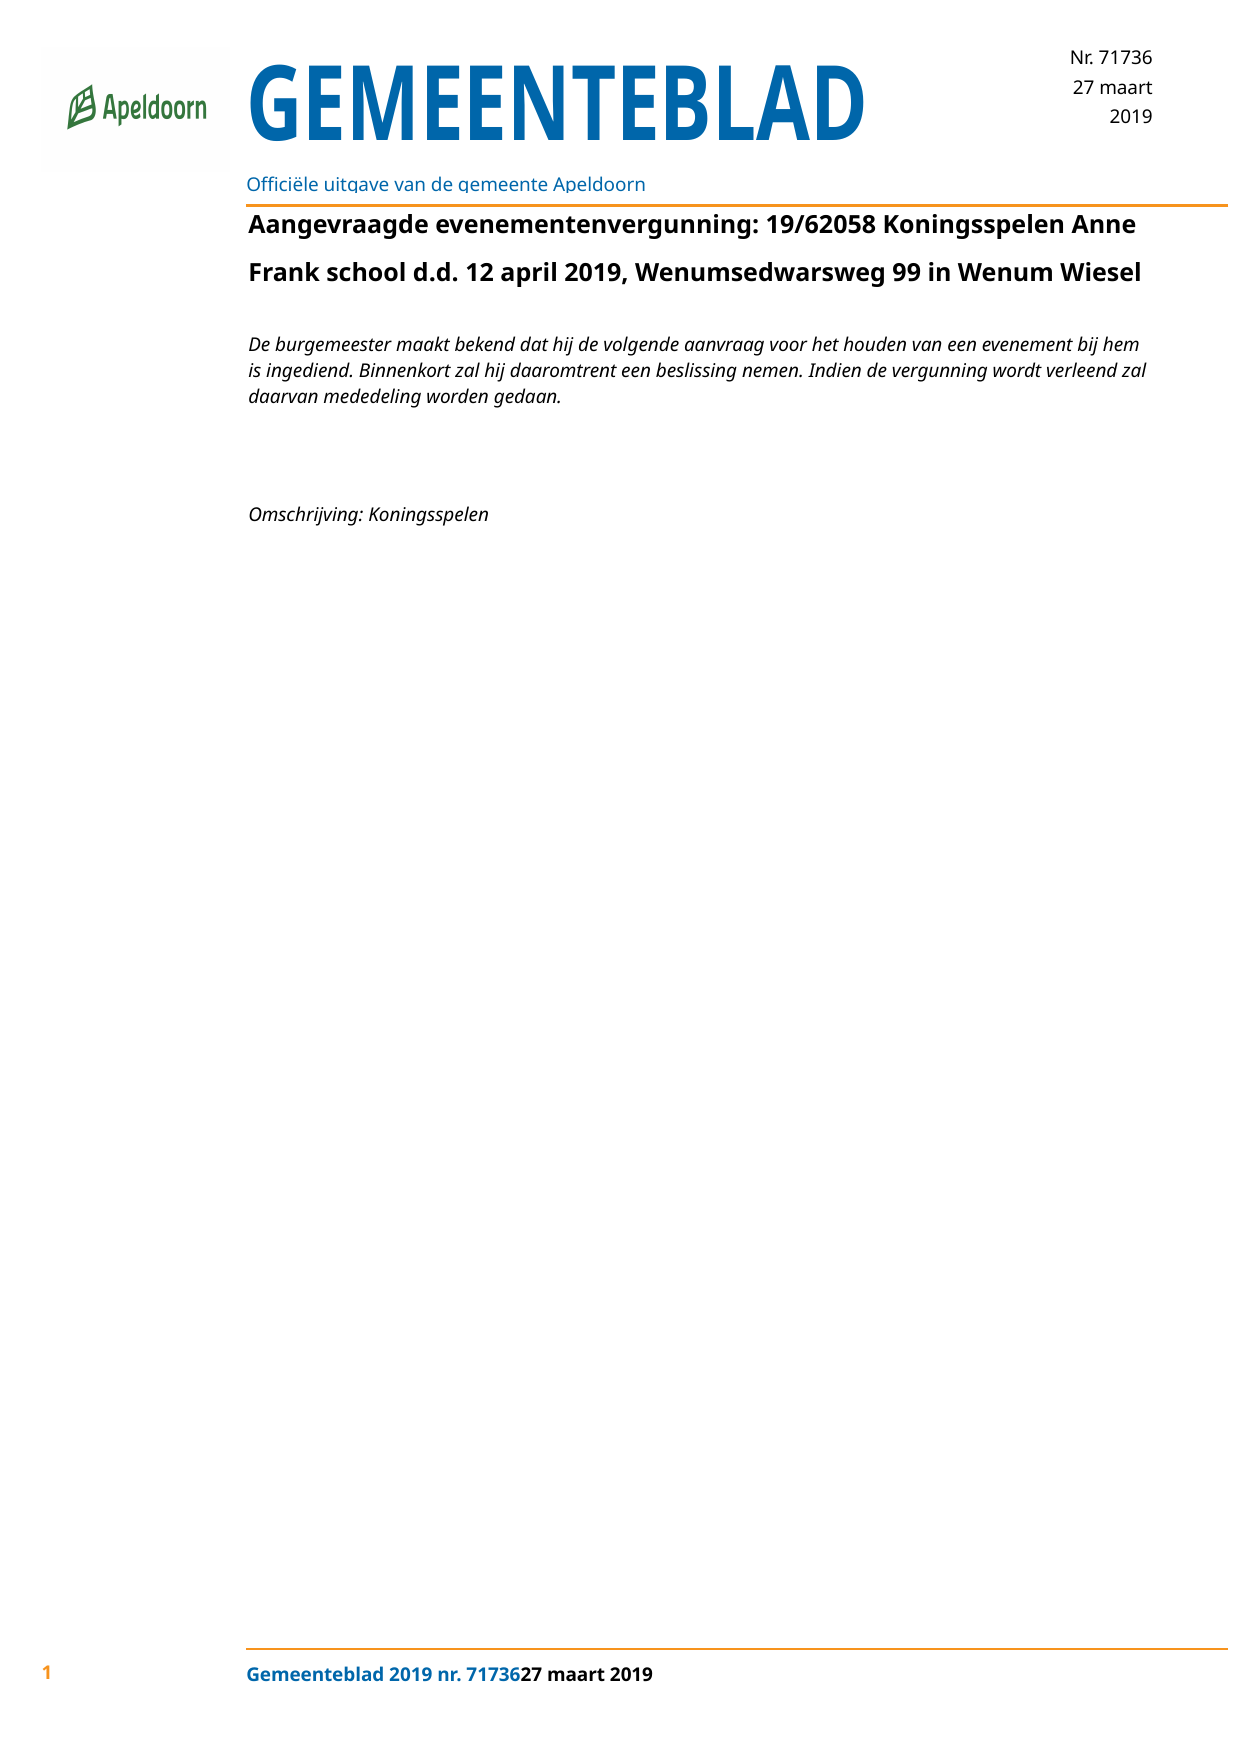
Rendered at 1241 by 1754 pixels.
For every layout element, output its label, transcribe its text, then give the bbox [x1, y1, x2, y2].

picture [41, 47, 231, 172]
text De burgemeester maakt bekend dat hij de volgende aanvraag voor het houden van een evenement bij hem is ingediend. Binnenkort zal hij daaromtrent een beslissing nemen. Indien de vergunning wordt verleend zal daarvan mededeling worden gedaan. [248, 331, 1152, 409]
text Aangevraagde evenementenvergunning: 19/62058 Koningsspelen Anne Frank school d.d. 12 april 2019, Wenumsedwarsweg 99 in Wenum Wiesel [248, 207, 1152, 288]
text Omschrijving: Koningsspelen [248, 501, 1152, 526]
